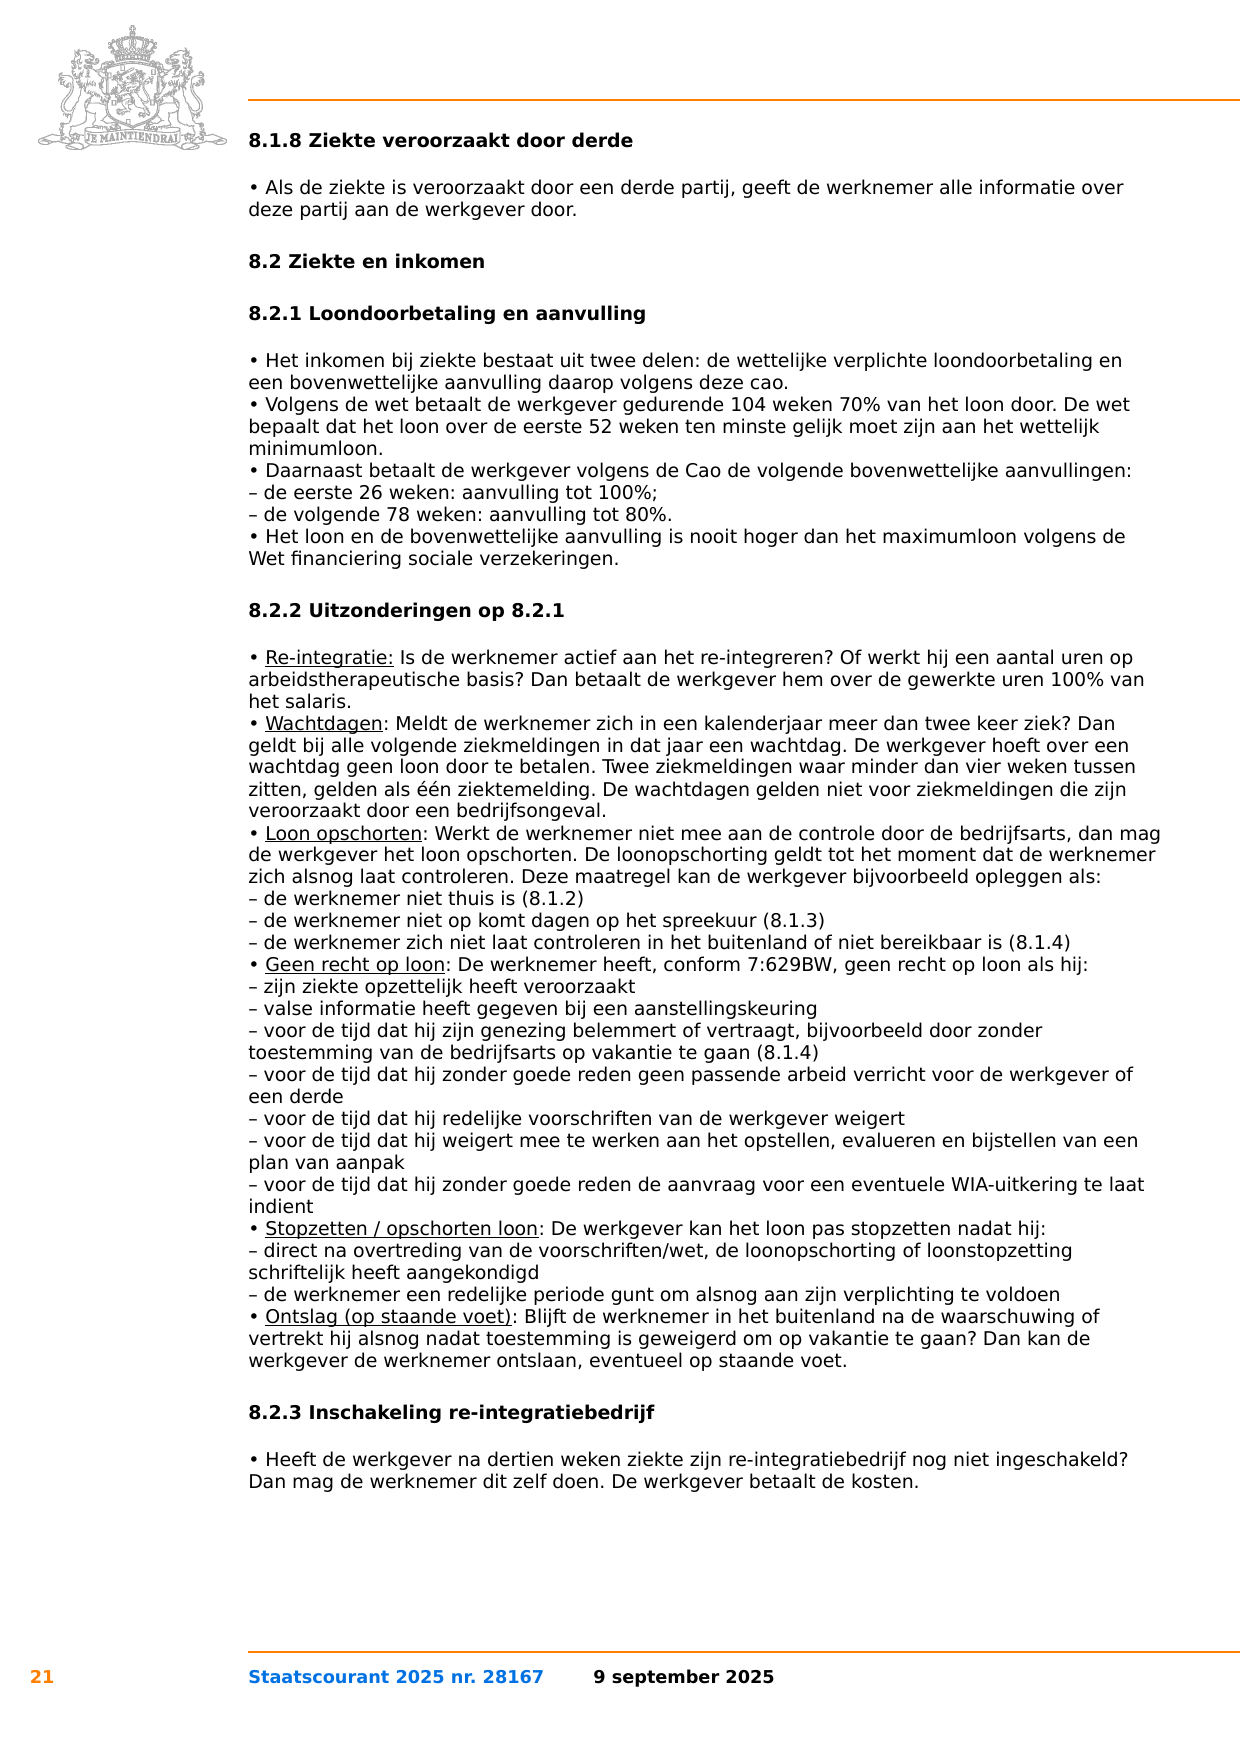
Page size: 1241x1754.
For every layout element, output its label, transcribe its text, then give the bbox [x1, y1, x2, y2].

text – voor de tijd dat hij redelijke voorschriften van de werkgever weigert [248, 1108, 1163, 1130]
text • Als de ziekte is veroorzaakt door een derde partij, geeft de werknemer alle informatie over deze partij aan de werkgever door. [248, 177, 1163, 221]
text – voor de tijd dat hij zonder goede reden de aanvraag voor een eventuele WIA-uitkering te laat indient [248, 1174, 1163, 1218]
text – de werknemer een redelijke periode gunt om alsnog aan zijn verplichting te voldoen [248, 1284, 1163, 1306]
text • Stopzetten / opschorten loon: De werkgever kan het loon pas stopzetten nadat hij: [248, 1218, 1163, 1240]
text – voor de tijd dat hij weigert mee te werken aan het opstellen, evalueren en bijstellen van een plan van aanpak [248, 1130, 1163, 1174]
subtitle 8.2 Ziekte en inkomen [248, 251, 1163, 273]
text • Daarnaast betaalt de werkgever volgens de Cao de volgende bovenwettelijke aanvullingen: [248, 460, 1163, 482]
subtitle 8.1.8 Ziekte veroorzaakt door derde [248, 130, 1163, 152]
text • Geen recht op loon: De werknemer heeft, conform 7:629BW, geen recht op loon als hij: [248, 954, 1163, 976]
text • Volgens de wet betaalt de werkgever gedurende 104 weken 70% van het loon door. De wet bepaalt dat het loon over de eerste 52 weken ten minste gelijk moet zijn aan het wettelijk minimumloon. [248, 394, 1163, 460]
text • Re-integratie: Is de werknemer actief aan het re-integreren? Of werkt hij een aantal uren op arbeidstherapeutische basis? Dan betaalt de werkgever hem over de gewerkte uren 100% van het salaris. [248, 647, 1163, 712]
text • Het loon en de bovenwettelijke aanvulling is nooit hoger dan het maximumloon volgens de Wet financiering sociale verzekeringen. [248, 526, 1163, 569]
text • Loon opschorten: Werkt de werknemer niet mee aan de controle door de bedrijfsarts, dan mag de werkgever het loon opschorten. De loonopschorting geldt tot het moment dat de werknemer zich alsnog laat controleren. Deze maatregel kan de werkgever bijvoorbeeld opleggen als: [248, 822, 1163, 888]
text – de volgende 78 weken: aanvulling tot 80%. [248, 504, 1163, 526]
text – valse informatie heeft gegeven bij een aanstellingskeuring [248, 998, 1163, 1020]
text – de werknemer niet thuis is (8.1.2) [248, 888, 1163, 910]
text • Wachtdagen: Meldt de werknemer zich in een kalenderjaar meer dan twee keer ziek? Dan geldt bij alle volgende ziekmeldingen in dat jaar een wachtdag. De werkgever hoeft over een wachtdag geen loon door te betalen. Twee ziekmeldingen waar minder dan vier weken tussen zitten, gelden als één ziektemelding. De wachtdagen gelden niet voor ziekmeldingen die zijn veroorzaakt door een bedrijfsongeval. [248, 712, 1163, 822]
text • Het inkomen bij ziekte bestaat uit twee delen: de wettelijke verplichte loondoorbetaling en een bovenwettelijke aanvulling daarop volgens deze cao. [248, 350, 1163, 394]
text – voor de tijd dat hij zonder goede reden geen passende arbeid verricht voor de werkgever of een derde [248, 1064, 1163, 1108]
text – direct na overtreding van de voorschriften/wet, de loonopschorting of loonstopzetting schriftelijk heeft aangekondigd [248, 1240, 1163, 1284]
text • Ontslag (op staande voet): Blijft de werknemer in het buitenland na de waarschuwing of vertrekt hij alsnog nadat toestemming is geweigerd om op vakantie te gaan? Dan kan de werkgever de werknemer ontslaan, eventueel op staande voet. [248, 1306, 1163, 1372]
picture [38, 25, 227, 150]
text – zijn ziekte opzettelijk heeft veroorzaakt [248, 976, 1163, 998]
subtitle 8.2.1 Loondoorbetaling en aanvulling [248, 303, 1163, 325]
text – voor de tijd dat hij zijn genezing belemmert of vertraagt, bijvoorbeeld door zonder toestemming van de bedrijfsarts op vakantie te gaan (8.1.4) [248, 1020, 1163, 1064]
subtitle 8.2.3 Inschakeling re-integratiebedrijf [248, 1402, 1163, 1424]
text – de werknemer niet op komt dagen op het spreekuur (8.1.3) [248, 910, 1163, 932]
text – de eerste 26 weken: aanvulling tot 100%; [248, 482, 1163, 504]
text • Heeft de werkgever na dertien weken ziekte zijn re-integratiebedrijf nog niet ingeschakeld? Dan mag de werknemer dit zelf doen. De werkgever betaalt de kosten. [248, 1449, 1163, 1493]
subtitle 8.2.2 Uitzonderingen op 8.2.1 [248, 599, 1163, 622]
text – de werknemer zich niet laat controleren in het buitenland of niet bereikbaar is (8.1.4) [248, 932, 1163, 954]
